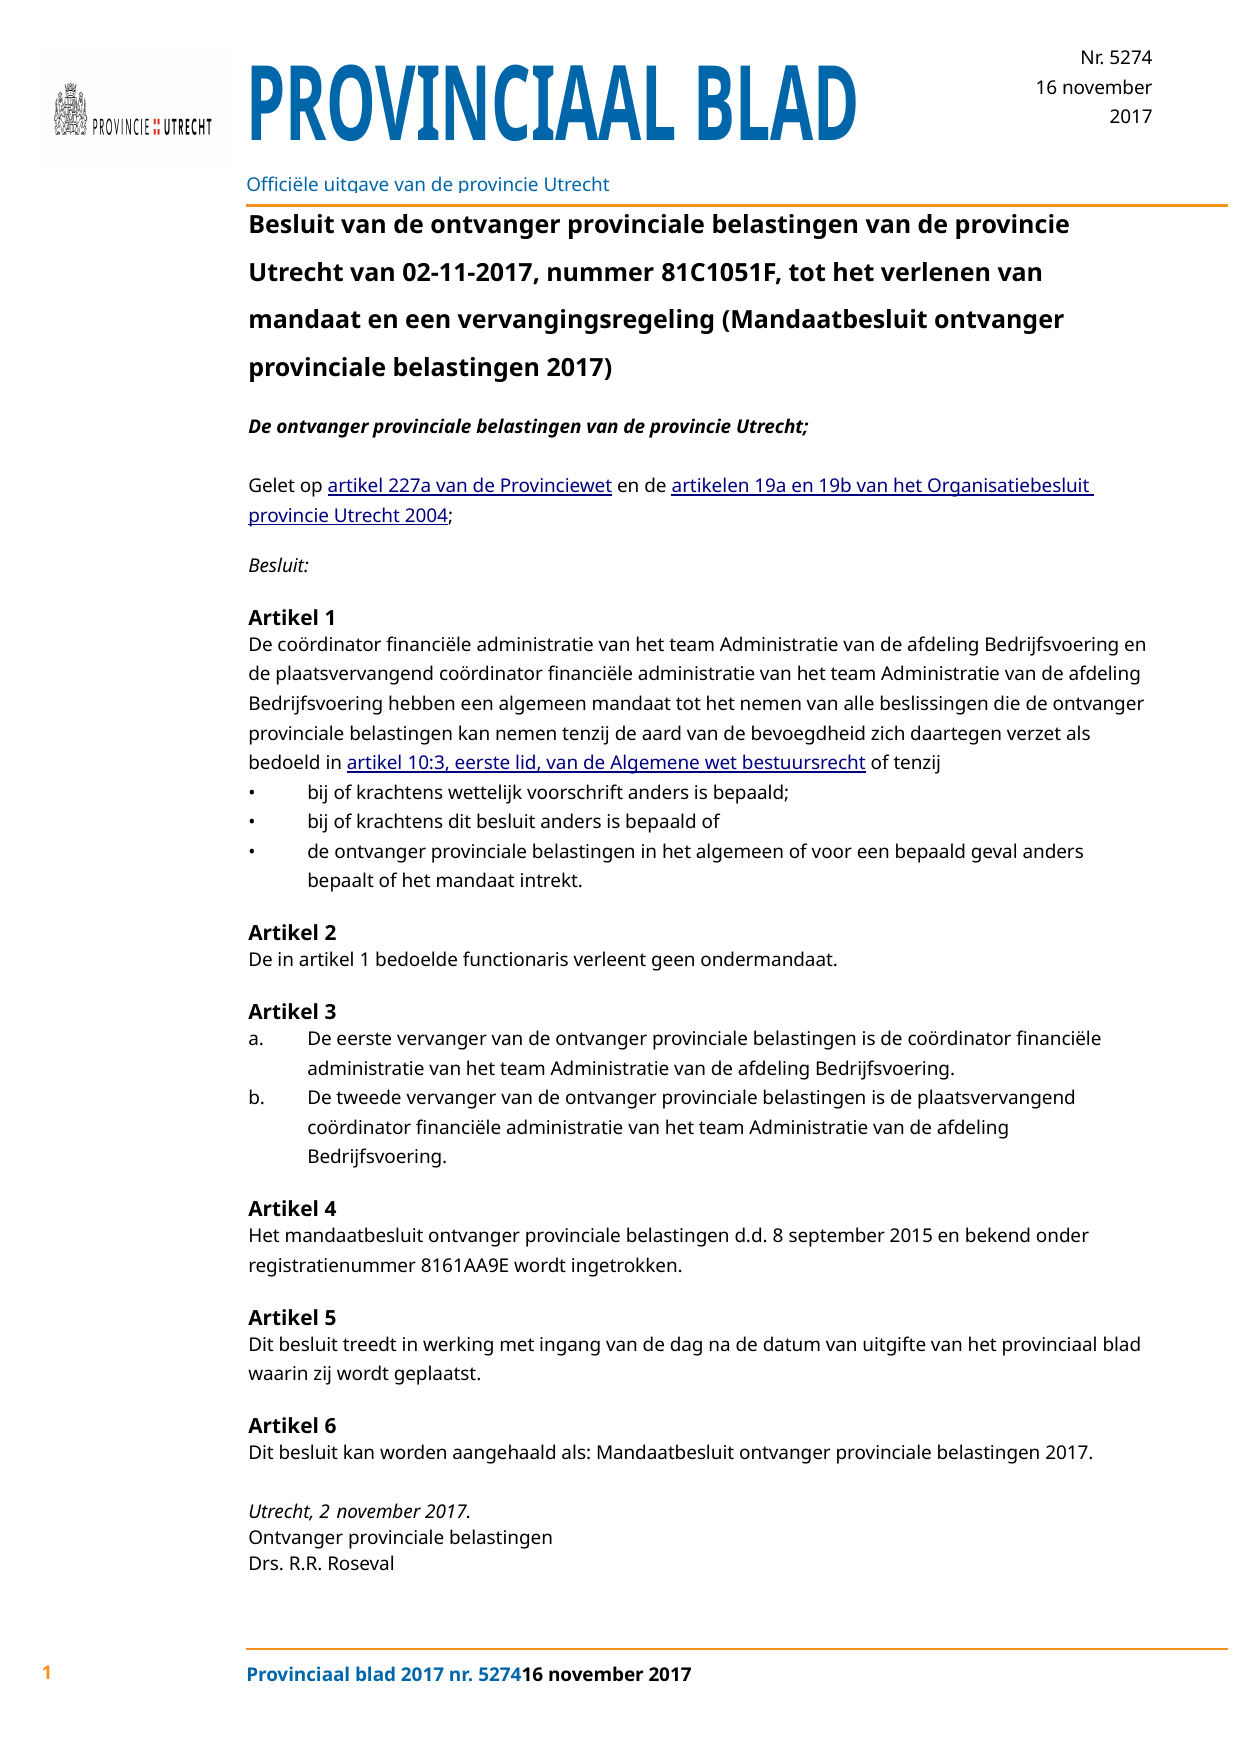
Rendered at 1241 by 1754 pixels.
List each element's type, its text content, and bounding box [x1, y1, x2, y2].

text Artikel 1 [248, 603, 1152, 631]
text Artikel 4 [248, 1194, 1152, 1223]
text Gelet op artikel 227a van de Provinciewet en de artikelen 19a en 19b van het Organisatiebesluit provincie Utrecht 2004; [248, 472, 1152, 528]
list De eerste vervanger van de ontvanger provinciale belastingen is de coördinator financiële administratie van het team Administratie van de afdeling Bedrijfsvoering. [248, 1025, 1152, 1081]
text Dit besluit treedt in werking met ingang van de dag na de datum van uitgifte van het provinciaal blad waarin zij wordt geplaatst. [248, 1331, 1152, 1386]
list de ontvanger provinciale belastingen in het algemeen of voor een bepaald geval anders bepaalt of het mandaat intrekt. [248, 838, 1152, 893]
text De coördinator financiële administratie van het team Administratie van de afdeling Bedrijfsvoering en de plaatsvervangend coördinator financiële administratie van het team Administratie van de afdeling Bedrijfsvoering hebben een algemeen mandaat tot het nemen van alle beslissingen die de ontvanger provinciale belastingen kan nemen tenzij de aard van de bevoegdheid zich daartegen verzet als bedoeld in artikel 10:3, eerste lid, van de Algemene wet bestuursrecht of tenzij [248, 631, 1152, 775]
text Drs. R.R. Roseval [248, 1550, 1152, 1576]
text Het mandaatbesluit ontvanger provinciale belastingen d.d. 8 september 2015 en bekend onder registratienummer 8161AA9E wordt ingetrokken. [248, 1223, 1152, 1278]
text Artikel 6 [248, 1411, 1152, 1439]
text Dit besluit kan worden aangehaald als: Mandaatbesluit ontvanger provinciale belastingen 2017. [248, 1439, 1152, 1465]
text Artikel 3 [248, 997, 1152, 1025]
text De in artikel 1 bedoelde functionaris verleent geen ondermandaat. [248, 947, 1152, 972]
text Artikel 2 [248, 918, 1152, 947]
list bij of krachtens wettelijk voorschrift anders is bepaald; [248, 779, 1152, 805]
list De tweede vervanger van de ontvanger provinciale belastingen is de plaatsvervangend coördinator financiële administratie van het team Administratie van de afdeling Bedrijfsvoering. [248, 1084, 1152, 1169]
text Ontvanger provinciale belastingen [248, 1524, 1152, 1550]
list bij of krachtens dit besluit anders is bepaald of [248, 808, 1152, 834]
text Artikel 5 [248, 1303, 1152, 1331]
picture [41, 47, 231, 172]
text Besluit: [248, 552, 1152, 578]
text De ontvanger provinciale belastingen van de provincie Utrecht; [248, 413, 1152, 439]
text Besluit van de ontvanger provinciale belastingen van de provincie Utrecht van 02-11-2017, nummer 81C1051F, tot het verlenen van mandaat en een vervangingsregeling (Mandaatbesluit ontvanger provinciale belastingen 2017) [248, 207, 1152, 384]
text Utrecht, 2 november 2017. [248, 1499, 1152, 1524]
